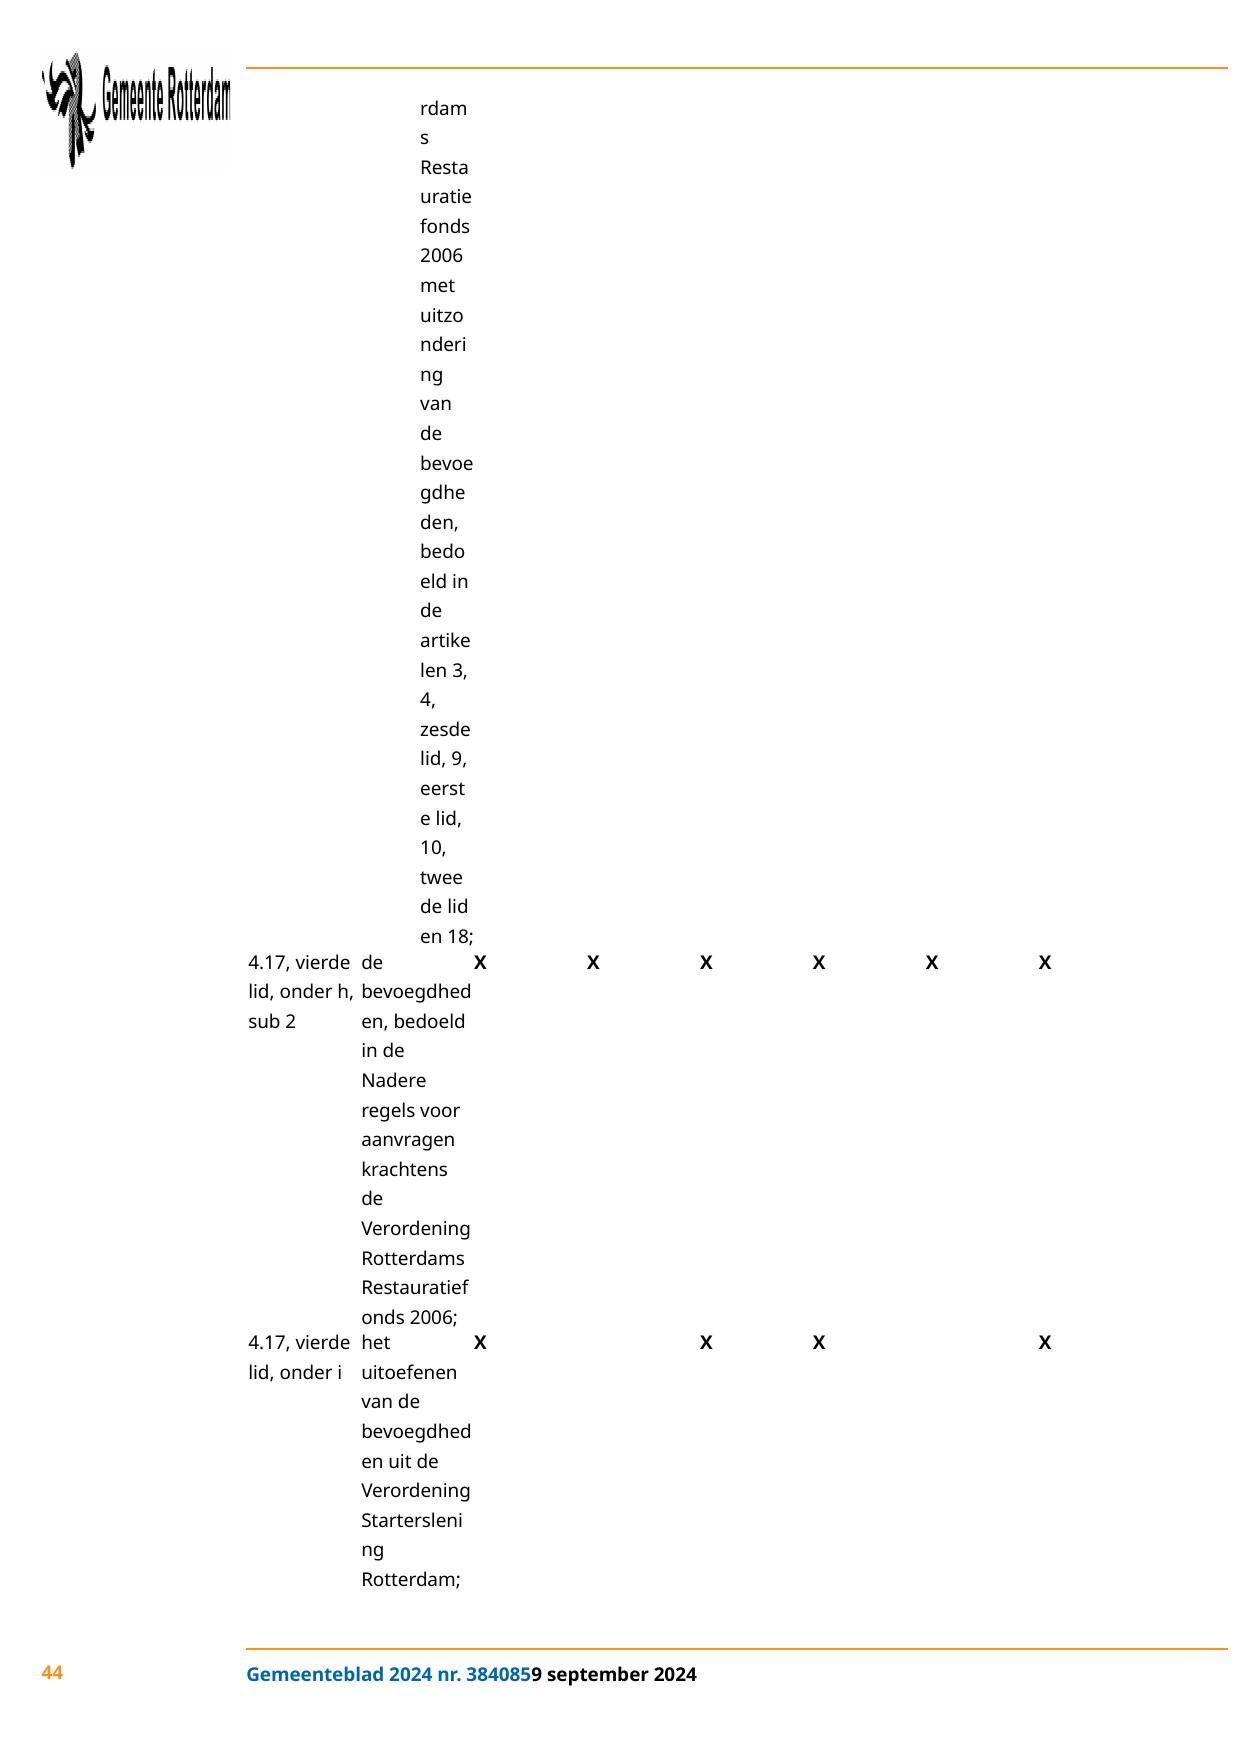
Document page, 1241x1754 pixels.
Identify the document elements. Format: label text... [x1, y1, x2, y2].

table_cell [474, 95, 587, 949]
table_cell [1039, 95, 1152, 949]
table_cell [813, 95, 926, 949]
table_cell X [474, 949, 587, 1329]
table_cell X [813, 949, 926, 1329]
table_cell X [1039, 949, 1152, 1329]
table_cell [248, 95, 361, 949]
table_cell X [587, 949, 700, 1329]
table_cell 4.17, vierde lid, onder i [248, 1330, 361, 1592]
table_cell het uitoefenen van de bevoegdheden uit de Verordening Starterslening Rotterdam; [361, 1330, 474, 1592]
table_cell X [813, 1330, 926, 1592]
table_cell [700, 95, 813, 949]
table_cell X [700, 949, 813, 1329]
table_cell X [700, 1330, 813, 1592]
table_cell rdams Restauratiefonds 2006 met uitzondering van de bevoegdheden, bedoeld in de artikelen 3, 4, zesde lid, 9, eerste lid, 10, tweede lid en 18; [361, 95, 474, 949]
table_cell [926, 95, 1038, 949]
table_cell X [1039, 1330, 1152, 1592]
table_cell X [474, 1330, 587, 1592]
table_cell [926, 1330, 1038, 1592]
table_cell [587, 95, 700, 949]
table_cell [587, 1330, 700, 1592]
picture [41, 47, 231, 172]
table_cell de bevoegdheden, bedoeld in de Nadere regels voor aanvragen krachtens de Verordening Rotterdams Restauratiefonds 2006; [361, 949, 474, 1329]
table_cell X [926, 949, 1038, 1329]
table_cell 4.17, vierde lid, onder h, sub 2 [248, 949, 361, 1329]
